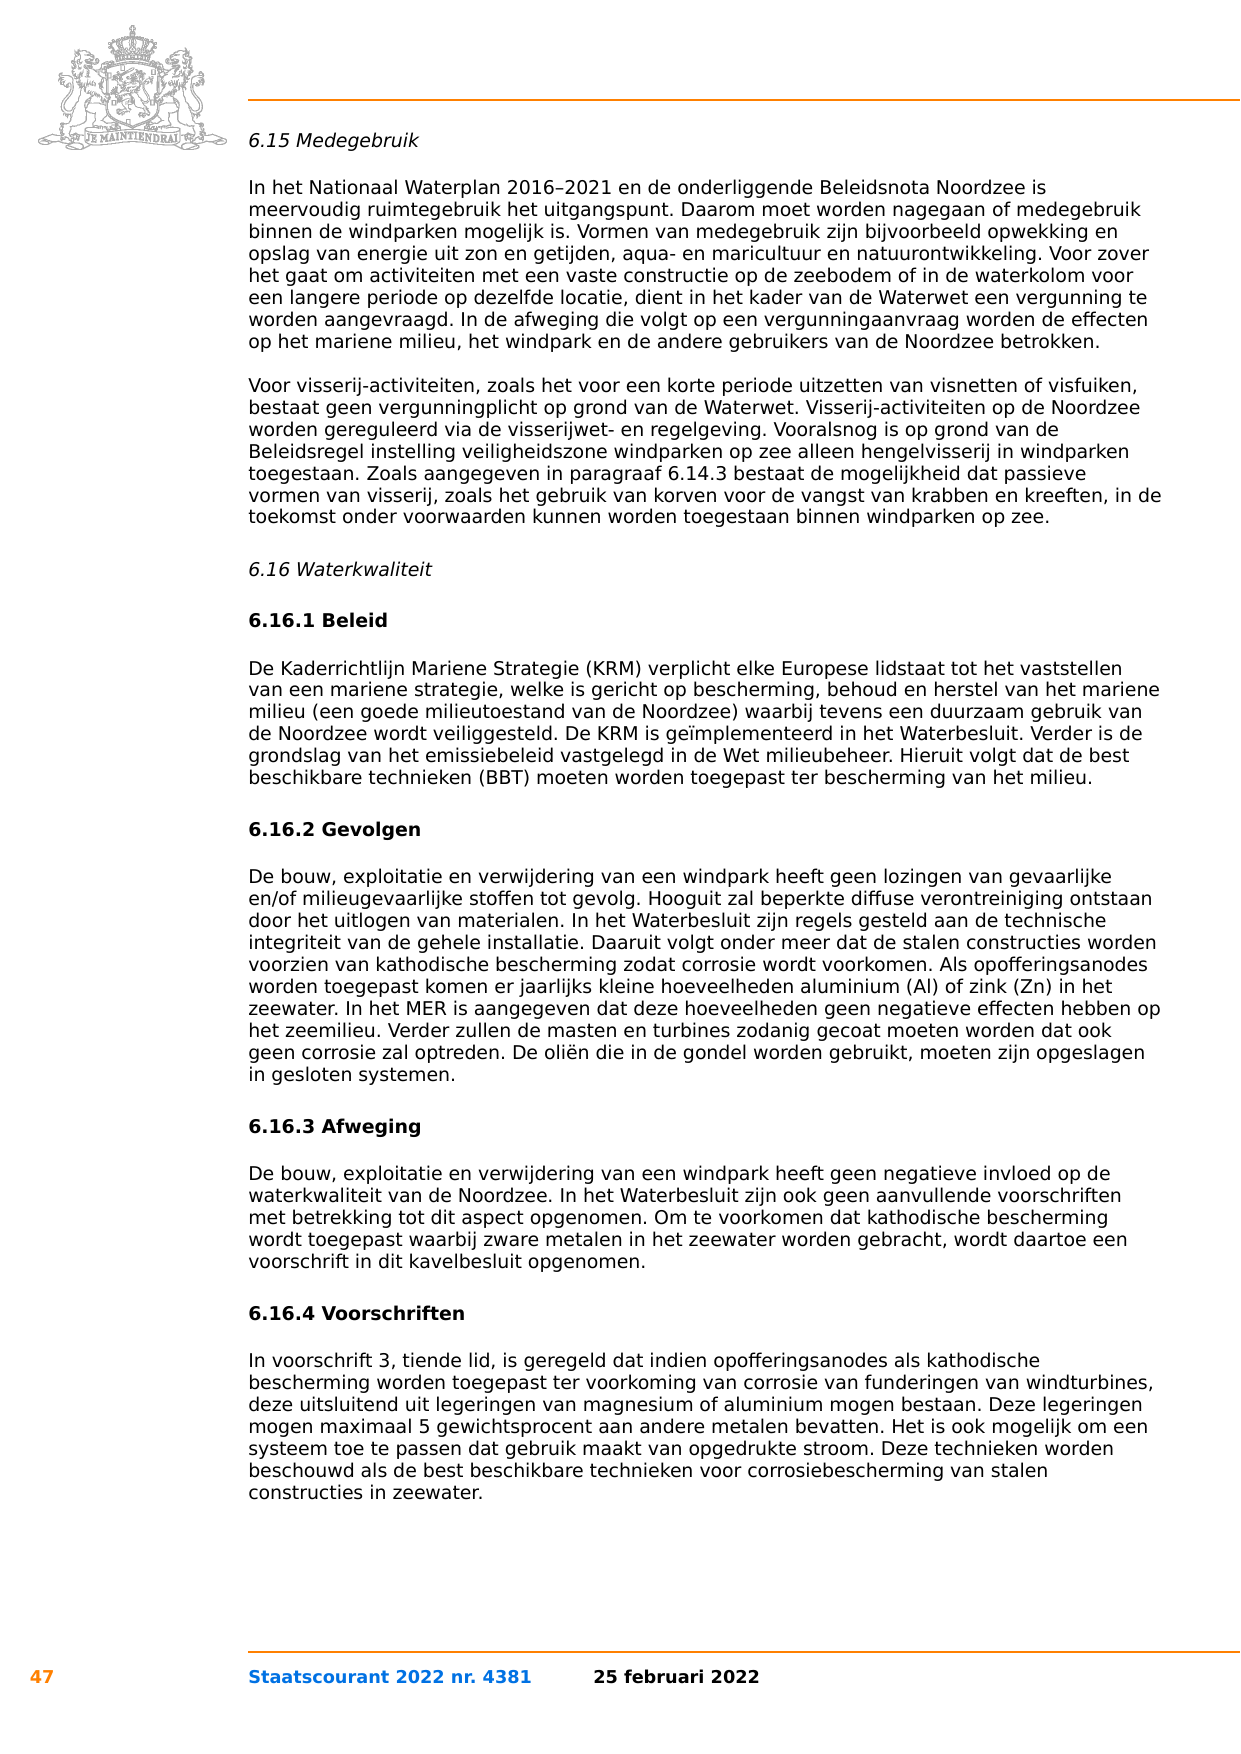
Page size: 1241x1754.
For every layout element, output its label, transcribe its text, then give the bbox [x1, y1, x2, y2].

text De bouw, exploitatie en verwijdering van een windpark heeft geen lozingen van gevaarlijke en/of milieugevaarlijke stoffen tot gevolg. Hooguit zal beperkte diffuse verontreiniging ontstaan door het uitlogen van materialen. In het Waterbesluit zijn regels gesteld aan de technische integriteit van de gehele installatie. Daaruit volgt onder meer dat de stalen constructies worden voorzien van kathodische bescherming zodat corrosie wordt voorkomen. Als opofferingsanodes worden toegepast komen er jaarlijks kleine hoeveelheden aluminium (Al) of zink (Zn) in het zeewater. In het MER is aangegeven dat deze hoeveelheden geen negatieve effecten hebben op het zeemilieu. Verder zullen de masten en turbines zodanig gecoat moeten worden dat ook geen corrosie zal optreden. De oliën die in de gondel worden gebruikt, moeten zijn opgeslagen in gesloten systemen. [248, 866, 1163, 1086]
subtitle 6.16.4 Voorschriften [248, 1303, 1163, 1325]
subtitle 6.16.3 Afweging [248, 1116, 1163, 1138]
subtitle 6.16.1 Beleid [248, 610, 1163, 632]
text In voorschrift 3, tiende lid, is geregeld dat indien opofferingsanodes als kathodische bescherming worden toegepast ter voorkoming van corrosie van funderingen van windturbines, deze uitsluitend uit legeringen van magnesium of aluminium mogen bestaan. Deze legeringen mogen maximaal 5 gewichtsprocent aan andere metalen bevatten. Het is ook mogelijk om een systeem toe te passen dat gebruik maakt van opgedrukte stroom. Deze technieken worden beschouwd als de best beschikbare technieken voor corrosiebescherming van stalen constructies in zeewater. [248, 1350, 1163, 1504]
text De Kaderrichtlijn Mariene Strategie (KRM) verplicht elke Europese lidstaat tot het vaststellen van een mariene strategie, welke is gericht op bescherming, behoud en herstel van het mariene milieu (een goede milieutoestand van de Noordzee) waarbij tevens een duurzaam gebruik van de Noordzee wordt veiliggesteld. De KRM is geïmplementeerd in het Waterbesluit. Verder is de grondslag van het emissiebeleid vastgelegd in de Wet milieubeheer. Hieruit volgt dat de best beschikbare technieken (BBT) moeten worden toegepast ter bescherming van het milieu. [248, 657, 1163, 789]
text De bouw, exploitatie en verwijdering van een windpark heeft geen negatieve invloed op de waterkwaliteit van de Noordzee. In het Waterbesluit zijn ook geen aanvullende voorschriften met betrekking tot dit aspect opgenomen. Om te voorkomen dat kathodische bescherming wordt toegepast waarbij zware metalen in het zeewater worden gebracht, wordt daartoe een voorschrift in dit kavelbesluit opgenomen. [248, 1163, 1163, 1273]
picture [38, 25, 227, 150]
subtitle 6.15 Medegebruik [248, 130, 1163, 152]
text In het Nationaal Waterplan 2016–2021 en de onderliggende Beleidsnota Noordzee is meervoudig ruimtegebruik het uitgangspunt. Daarom moet worden nagegaan of medegebruik binnen de windparken mogelijk is. Vormen van medegebruik zijn bijvoorbeeld opwekking en opslag van energie uit zon en getijden, aqua- en maricultuur en natuurontwikkeling. Voor zover het gaat om activiteiten met een vaste constructie op de zeebodem of in de waterkolom voor een langere periode op dezelfde locatie, dient in het kader van de Waterwet een vergunning te worden aangevraagd. In de afweging die volgt op een vergunningaanvraag worden de effecten op het mariene milieu, het windpark en de andere gebruikers van de Noordzee betrokken. [248, 177, 1163, 353]
subtitle 6.16 Waterkwaliteit [248, 558, 1163, 580]
subtitle 6.16.2 Gevolgen [248, 819, 1163, 841]
text Voor visserij-activiteiten, zoals het voor een korte periode uitzetten van visnetten of visfuiken, bestaat geen vergunningplicht op grond van de Waterwet. Visserij-activiteiten op de Noordzee worden gereguleerd via de visserijwet- en regelgeving. Vooralsnog is op grond van de Beleidsregel instelling veiligheidszone windparken op zee alleen hengelvisserij in windparken toegestaan. Zoals aangegeven in paragraaf 6.14.3 bestaat de mogelijkheid dat passieve vormen van visserij, zoals het gebruik van korven voor de vangst van krabben en kreeften, in de toekomst onder voorwaarden kunnen worden toegestaan binnen windparken op zee. [248, 374, 1163, 528]
